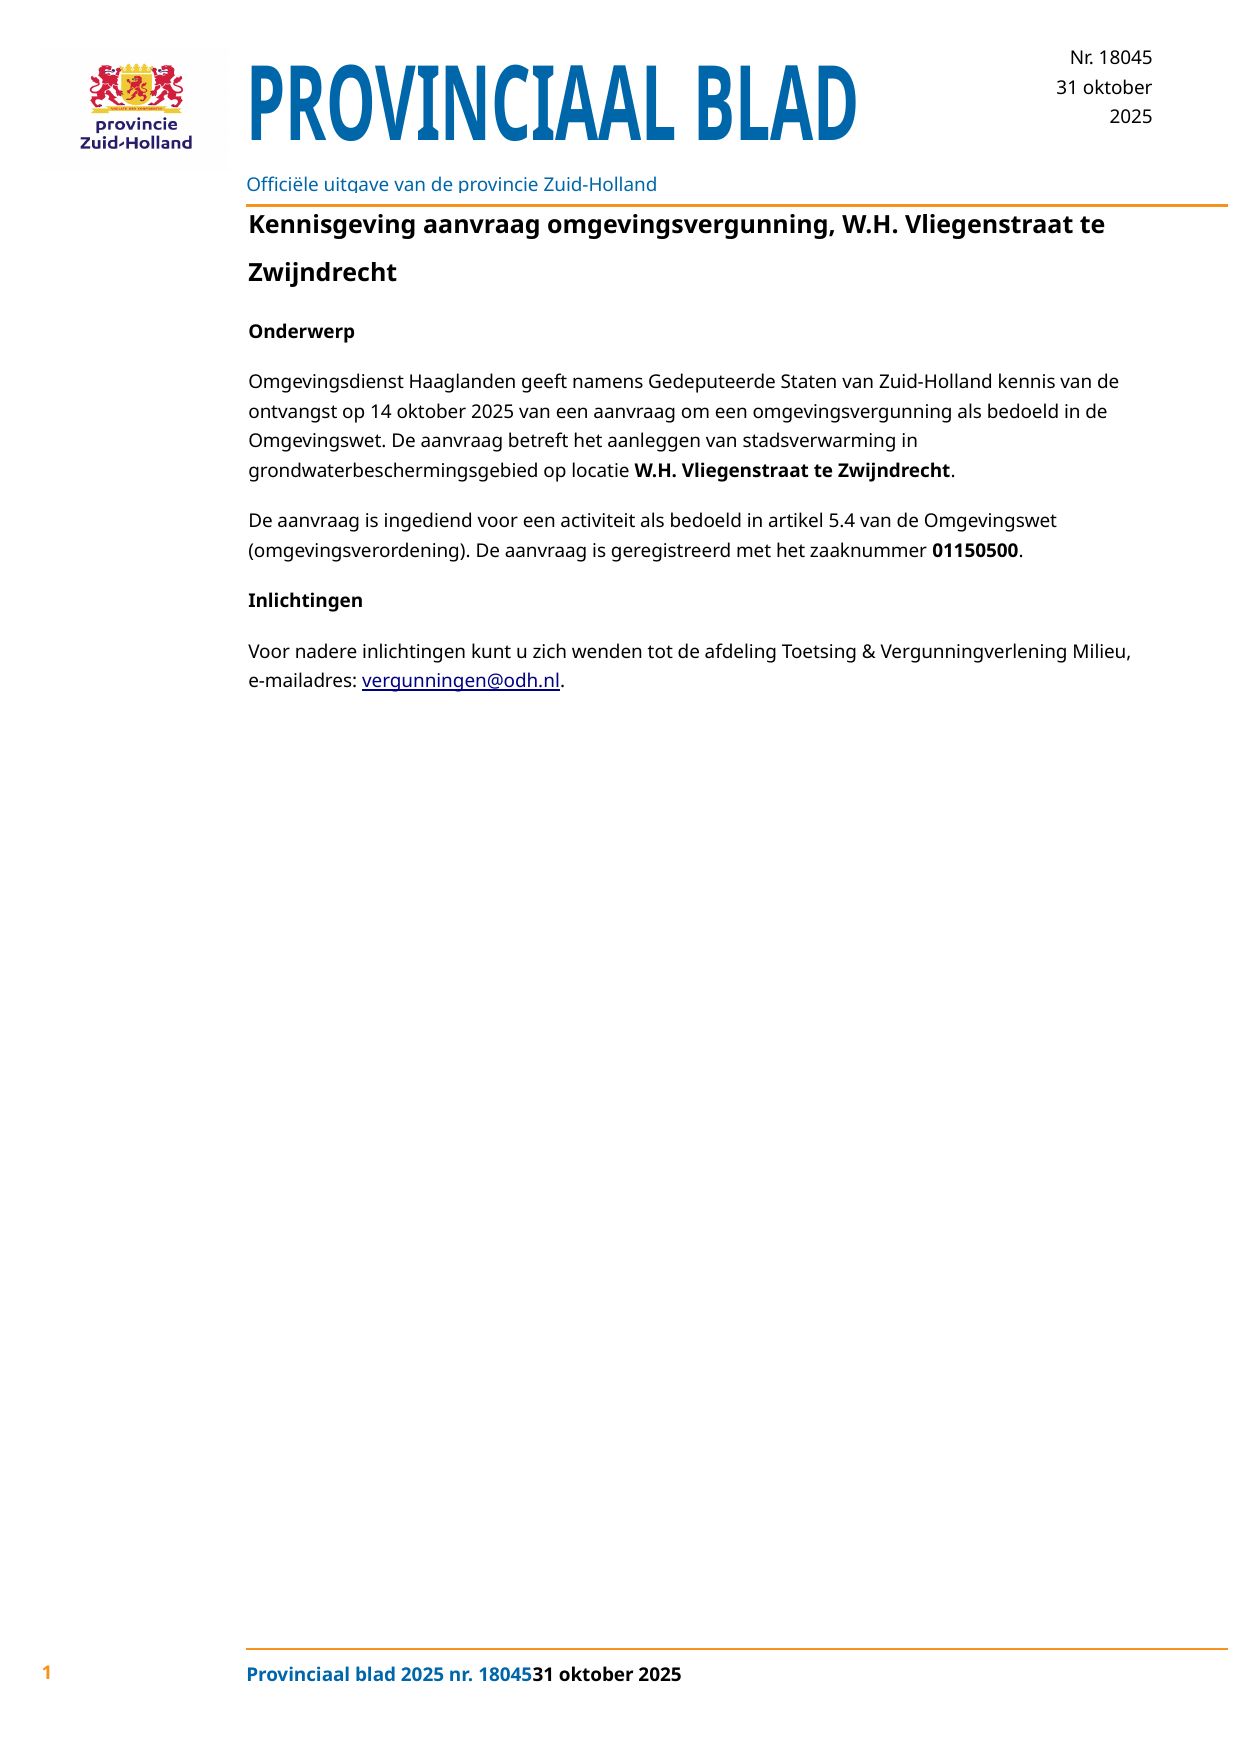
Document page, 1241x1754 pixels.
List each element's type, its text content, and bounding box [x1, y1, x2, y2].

text Kennisgeving aanvraag omgevingsvergunning, W.H. Vliegenstraat te Zwijndrecht [248, 207, 1152, 288]
text Omgevingsdienst Haaglanden geeft namens Gedeputeerde Staten van Zuid-Holland kennis van de ontvangst op 14 oktober 2025 van een aanvraag om een omgevingsvergunning als bedoeld in de Omgevingswet. De aanvraag betreft het aanleggen van stadsverwarming in grondwaterbeschermingsgebied op locatie W.H. Vliegenstraat te Zwijndrecht. [248, 368, 1152, 483]
text Voor nadere inlichtingen kunt u zich wenden tot de afdeling Toetsing & Vergunningverlening Milieu, e-mailadres: vergunningen@odh.nl. [248, 638, 1152, 693]
text Onderwerp [248, 318, 1152, 344]
picture [41, 47, 231, 172]
text Inlichtingen [248, 587, 1152, 613]
text De aanvraag is ingediend voor een activiteit als bedoeld in artikel 5.4 van de Omgevingswet (omgevingsverordening). De aanvraag is geregistreerd met het zaaknummer 01150500. [248, 507, 1152, 563]
